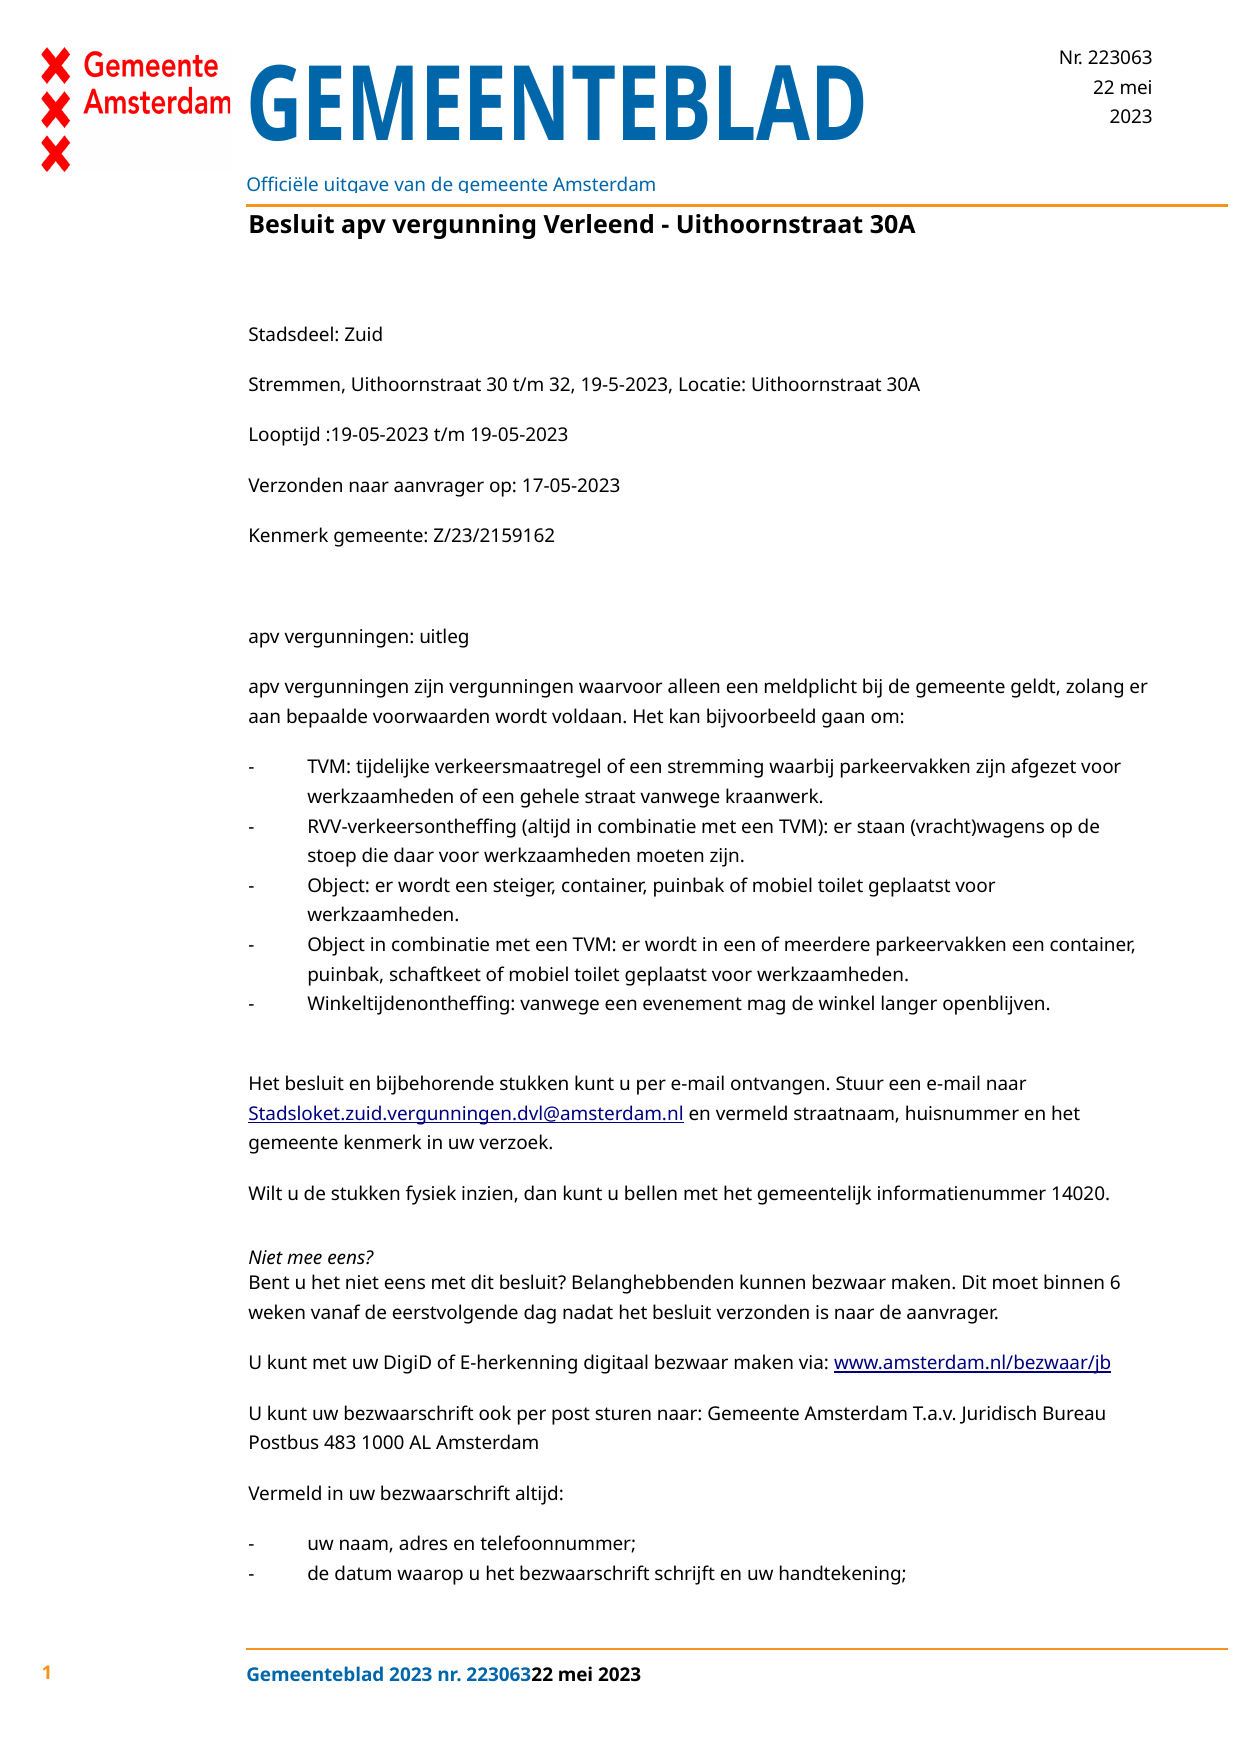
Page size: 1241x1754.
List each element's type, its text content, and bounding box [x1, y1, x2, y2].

text Kenmerk gemeente: Z/23/2159162 [248, 522, 1152, 548]
text Vermeld in uw bezwaarschrift altijd: [248, 1480, 1152, 1506]
text U kunt uw bezwaarschrift ook per post sturen naar: Gemeente Amsterdam T.a.v. Juridisch Bureau Postbus 483 1000 AL Amsterdam [248, 1400, 1152, 1455]
text Niet mee eens? [248, 1244, 1152, 1269]
list RVV-verkeersontheffing (altijd in combinatie met een TVM): er staan (vracht)wagens op de stoep die daar voor werkzaamheden moeten zijn. [248, 813, 1152, 868]
list Winkeltijdenontheffing: vanwege een evenement mag de winkel langer openblijven. [248, 990, 1152, 1016]
list TVM: tijdelijke verkeersmaatregel of een stremming waarbij parkeervakken zijn afgezet voor werkzaamheden of een gehele straat vanwege kraanwerk. [248, 754, 1152, 809]
text Bent u het niet eens met dit besluit? Belanghebbenden kunnen bezwaar maken. Dit moet binnen 6 weken vanaf de eerstvolgende dag nadat het besluit verzonden is naar de aanvrager. [248, 1269, 1152, 1325]
list de datum waarop u het bezwaarschrift schrijft en uw handtekening; [248, 1560, 1152, 1586]
text U kunt met uw DigiD of E-herkenning digitaal bezwaar maken via: www.amsterdam.nl/bezwaar/jb [248, 1349, 1152, 1375]
text Stadsdeel: Zuid [248, 321, 1152, 346]
picture [41, 47, 231, 172]
list Object: er wordt een steiger, container, puinbak of mobiel toilet geplaatst voor werkzaamheden. [248, 872, 1152, 927]
list Object in combinatie met een TVM: er wordt in een of meerdere parkeervakken een container, puinbak, schaftkeet of mobiel toilet geplaatst voor werkzaamheden. [248, 931, 1152, 986]
text Verzonden naar aanvrager op: 17-05-2023 [248, 472, 1152, 498]
list uw naam, adres en telefoonnummer; [248, 1530, 1152, 1556]
text Stremmen, Uithoornstraat 30 t/m 32, 19-5-2023, Locatie: Uithoornstraat 30A [248, 371, 1152, 397]
text apv vergunningen: uitleg [248, 623, 1152, 649]
text Wilt u de stukken fysiek inzien, dan kunt u bellen met het gemeentelijk informatienummer 14020. [248, 1180, 1152, 1206]
text Looptijd :19-05-2023 t/m 19-05-2023 [248, 422, 1152, 447]
text Besluit apv vergunning Verleend - Uithoornstraat 30A [248, 207, 1152, 241]
text apv vergunningen zijn vergunningen waarvoor alleen een meldplicht bij de gemeente geldt, zolang er aan bepaalde voorwaarden wordt voldaan. Het kan bijvoorbeeld gaan om: [248, 674, 1152, 729]
text Het besluit en bijbehorende stukken kunt u per e-mail ontvangen. Stuur een e-mail naar Stadsloket.zuid.vergunningen.dvl@amsterdam.nl en vermeld straatnaam, huisnummer en het gemeente kenmerk in uw verzoek. [248, 1070, 1152, 1155]
